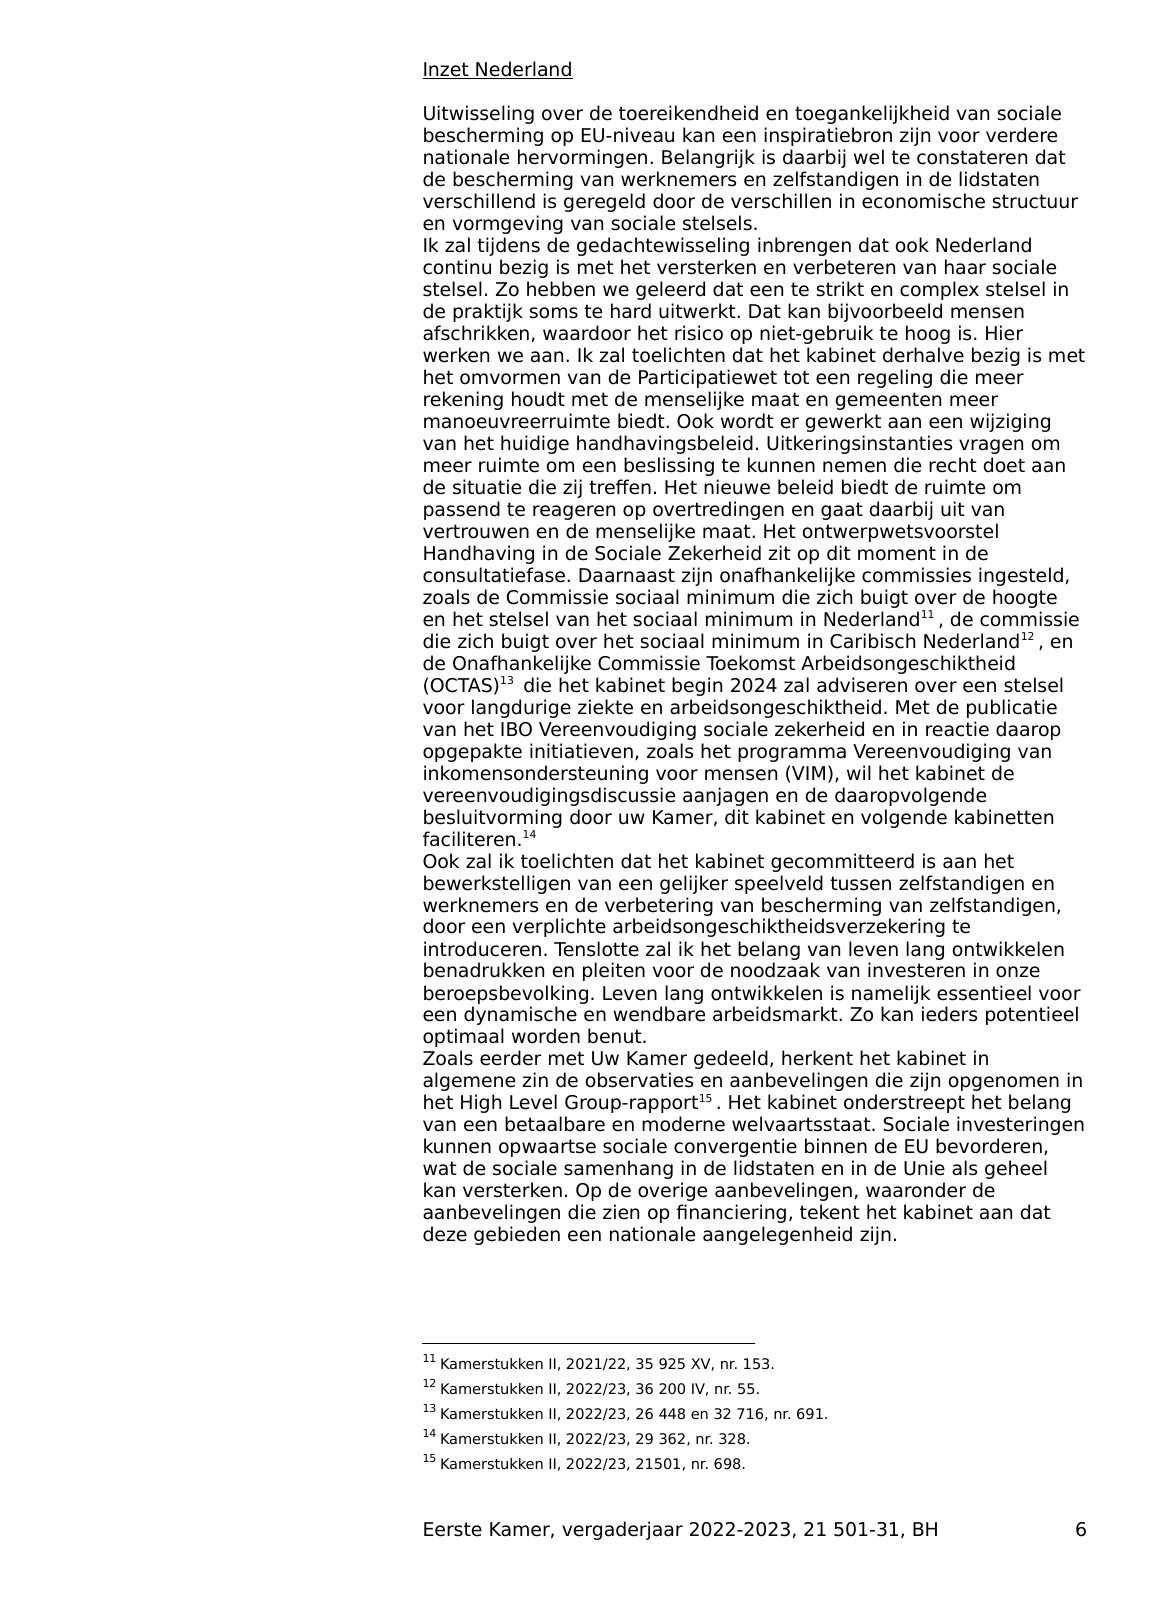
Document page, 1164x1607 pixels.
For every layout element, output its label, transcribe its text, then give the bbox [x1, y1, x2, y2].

text Kamerstukken II, 2022/23, 29 362, nr. 328. [422, 1427, 1087, 1449]
text Kamerstukken II, 2022/23, 26 448 en 32 716, nr. 691. [422, 1402, 1087, 1424]
text Ook zal ik toelichten dat het kabinet gecommitteerd is aan het bewerkstelligen van een gelijker speelveld tussen zelfstandigen en werknemers en de verbetering van bescherming van zelfstandigen, door een verplichte arbeidsongeschiktheidsverzekering te introduceren. Tenslotte zal ik het belang van leven lang ontwikkelen benadrukken en pleiten voor de noodzaak van investeren in onze beroepsbevolking. Leven lang ontwikkelen is namelijk essentieel voor een dynamische en wendbare arbeidsmarkt. Zo kan ieders potentieel optimaal worden benut. [422, 851, 1087, 1048]
text Kamerstukken II, 2021/22, 35 925 XV, nr. 153. [422, 1352, 1087, 1374]
text Zoals eerder met Uw Kamer gedeeld, herkent het kabinet in algemene zin de observaties en aanbevelingen die zijn opgenomen in het High Level Group-rapport. Het kabinet onderstreept het belang van een betaalbare en moderne welvaartsstaat. Sociale investeringen kunnen opwaartse sociale convergentie binnen de EU bevorderen, wat de sociale samenhang in de lidstaten en in de Unie als geheel kan versterken. Op de overige aanbevelingen, waaronder de aanbevelingen die zien op financiering, tekent het kabinet aan dat deze gebieden een nationale aangelegenheid zijn. [422, 1048, 1087, 1246]
subtitle Inzet Nederland [422, 59, 1087, 81]
text Kamerstukken II, 2022/23, 21501, nr. 698. [422, 1452, 1087, 1474]
text Uitwisseling over de toereikendheid en toegankelijkheid van sociale bescherming op EU-niveau kan een inspiratiebron zijn voor verdere nationale hervormingen. Belangrijk is daarbij wel te constateren dat de bescherming van werknemers en zelfstandigen in de lidstaten verschillend is geregeld door de verschillen in economische structuur en vormgeving van sociale stelsels. [422, 103, 1087, 235]
text Ik zal tijdens de gedachtewisseling inbrengen dat ook Nederland continu bezig is met het versterken en verbeteren van haar sociale stelsel. Zo hebben we geleerd dat een te strikt en complex stelsel in de praktijk soms te hard uitwerkt. Dat kan bijvoorbeeld mensen afschrikken, waardoor het risico op niet-gebruik te hoog is. Hier werken we aan. Ik zal toelichten dat het kabinet derhalve bezig is met het omvormen van de Participatiewet tot een regeling die meer rekening houdt met de menselijke maat en gemeenten meer manoeuvreerruimte biedt. Ook wordt er gewerkt aan een wijziging van het huidige handhavingsbeleid. Uitkeringsinstanties vragen om meer ruimte om een beslissing te kunnen nemen die recht doet aan de situatie die zij treffen. Het nieuwe beleid biedt de ruimte om passend te reageren op overtredingen en gaat daarbij uit van vertrouwen en de menselijke maat. Het ontwerpwetsvoorstel Handhaving in de Sociale Zekerheid zit op dit moment in de consultatiefase. Daarnaast zijn onafhankelijke commissies ingesteld, zoals de Commissie sociaal minimum die zich buigt over de hoogte en het stelsel van het sociaal minimum in Nederland, de commissie die zich buigt over het sociaal minimum in Caribisch Nederland, en de Onafhankelijke Commissie Toekomst Arbeidsongeschiktheid (OCTAS) die het kabinet begin 2024 zal adviseren over een stelsel voor langdurige ziekte en arbeidsongeschiktheid. Met de publicatie van het IBO Vereenvoudiging sociale zekerheid en in reactie daarop opgepakte initiatieven, zoals het programma Vereenvoudiging van inkomensondersteuning voor mensen (VIM), wil het kabinet de vereenvoudigingsdiscussie aanjagen en de daaropvolgende besluitvorming door uw Kamer, dit kabinet en volgende kabinetten faciliteren. [422, 235, 1087, 851]
text Kamerstukken II, 2022/23, 36 200 IV, nr. 55. [422, 1377, 1087, 1399]
